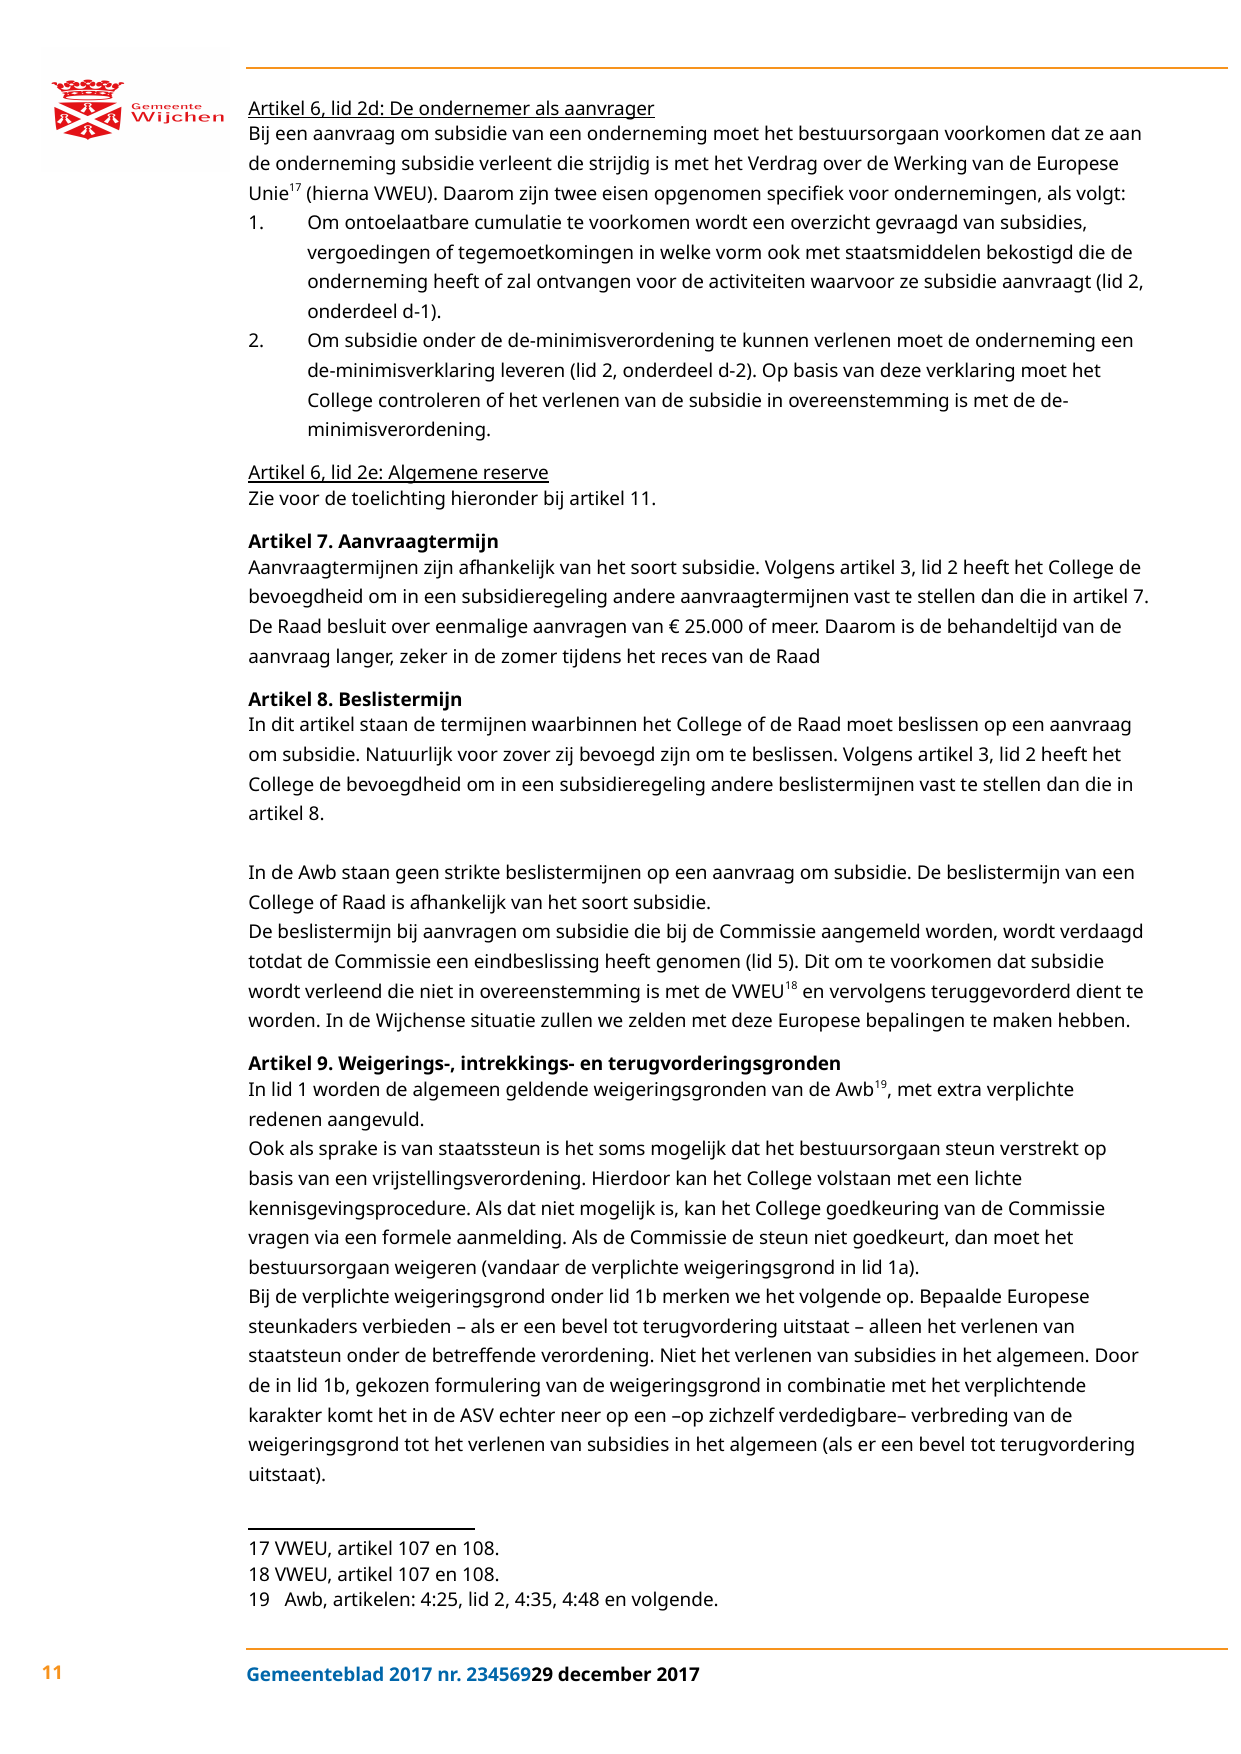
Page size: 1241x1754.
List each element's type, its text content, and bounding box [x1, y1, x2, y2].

text Zie voor de toelichting hieronder bij artikel 11. [248, 485, 1152, 511]
text Awb, artikelen: 4:25, lid 2, 4:35, 4:48 en volgende. [248, 1586, 1152, 1612]
text VWEU, artikel 107 en 108. [248, 1535, 1152, 1561]
text De beslistermijn bij aanvragen om subsidie die bij de Commissie aangemeld worden, wordt verdaagd totdat de Commissie een eindbeslissing heeft genomen (lid 5). Dit om te voorkomen dat subsidie wordt verleend die niet in overeenstemming is met de VWEU en vervolgens teruggevorderd dient te worden. In de Wijchense situatie zullen we zelden met deze Europese bepalingen te maken hebben. [248, 919, 1152, 1033]
text In de Awb staan geen strikte beslistermijnen op een aanvraag om subsidie. De beslistermijn van een College of Raad is afhankelijk van het soort subsidie. [248, 859, 1152, 915]
text Bij de verplichte weigeringsgrond onder lid 1b merken we het volgende op. Bepaalde Europese steunkaders verbieden – als er een bevel tot terugvordering uitstaat – alleen het verlenen van staatsteun onder de betreffende verordening. Niet het verlenen van subsidies in het algemeen. Door de in lid 1b, gekozen formulering van de weigeringsgrond in combinatie met het verplichtende karakter komt het in de ASV echter neer op een –op zichzelf verdedigbare– verbreding van de weigeringsgrond tot het verlenen van subsidies in het algemeen (als er een bevel tot terugvordering uitstaat). [248, 1283, 1152, 1487]
text In lid 1 worden de algemeen geldende weigeringsgronden van de Awb, met extra verplichte redenen aangevuld. [248, 1076, 1152, 1132]
list Om subsidie onder de de-minimisverordening te kunnen verlenen moet de onderneming een de-minimisverklaring leveren (lid 2, onderdeel d-2). Op basis van deze verklaring moet het College controleren of het verlenen van de subsidie in overeenstemming is met de de-minimisverordening. [248, 328, 1152, 442]
text Aanvraagtermijnen zijn afhankelijk van het soort subsidie. Volgens artikel 3, lid 2 heeft het College de bevoegdheid om in een subsidieregeling andere aanvraagtermijnen vast te stellen dan die in artikel 7. De Raad besluit over eenmalige aanvragen van € 25.000 of meer. Daarom is de behandeltijd van de aanvraag langer, zeker in de zomer tijdens het reces van de Raad [248, 554, 1152, 668]
text VWEU, artikel 107 en 108. [248, 1561, 1152, 1586]
text Bij een aanvraag om subsidie van een onderneming moet het bestuursorgaan voorkomen dat ze aan de onderneming subsidie verleent die strijdig is met het Verdrag over de Werking van de Europese Unie (hierna VWEU). Daarom zijn twee eisen opgenomen specifiek voor ondernemingen, als volgt: [248, 121, 1152, 205]
text Artikel 7. Aanvraagtermijn [248, 528, 1152, 554]
picture [41, 47, 231, 172]
list Om ontoelaatbare cumulatie te voorkomen wordt een overzicht gevraagd van subsidies, vergoedingen of tegemoetkomingen in welke vorm ook met staatsmiddelen bekostigd die de onderneming heeft of zal ontvangen voor de activiteiten waarvoor ze subsidie aanvraagt (lid 2, onderdeel d-1). [248, 209, 1152, 324]
text Artikel 8. Beslistermijn [248, 686, 1152, 712]
text Artikel 6, lid 2d: De ondernemer als aanvrager [248, 95, 1152, 121]
text Ook als sprake is van staatssteun is het soms mogelijk dat het bestuursorgaan steun verstrekt op basis van een vrijstellingsverordening. Hierdoor kan het College volstaan met een lichte kennisgevingsprocedure. Als dat niet mogelijk is, kan het College goedkeuring van de Commissie vragen via een formele aanmelding. Als de Commissie de steun niet goedkeurt, dan moet het bestuursorgaan weigeren (vandaar de verplichte weigeringsgrond in lid 1a). [248, 1136, 1152, 1279]
text Artikel 9. Weigerings-, intrekkings- en terugvorderingsgronden [248, 1051, 1152, 1076]
text Artikel 6, lid 2e: Algemene reserve [248, 459, 1152, 485]
text In dit artikel staan de termijnen waarbinnen het College of de Raad moet beslissen op een aanvraag om subsidie. Natuurlijk voor zover zij bevoegd zijn om te beslissen. Volgens artikel 3, lid 2 heeft het College de bevoegdheid om in een subsidieregeling andere beslistermijnen vast te stellen dan die in artikel 8. [248, 712, 1152, 826]
